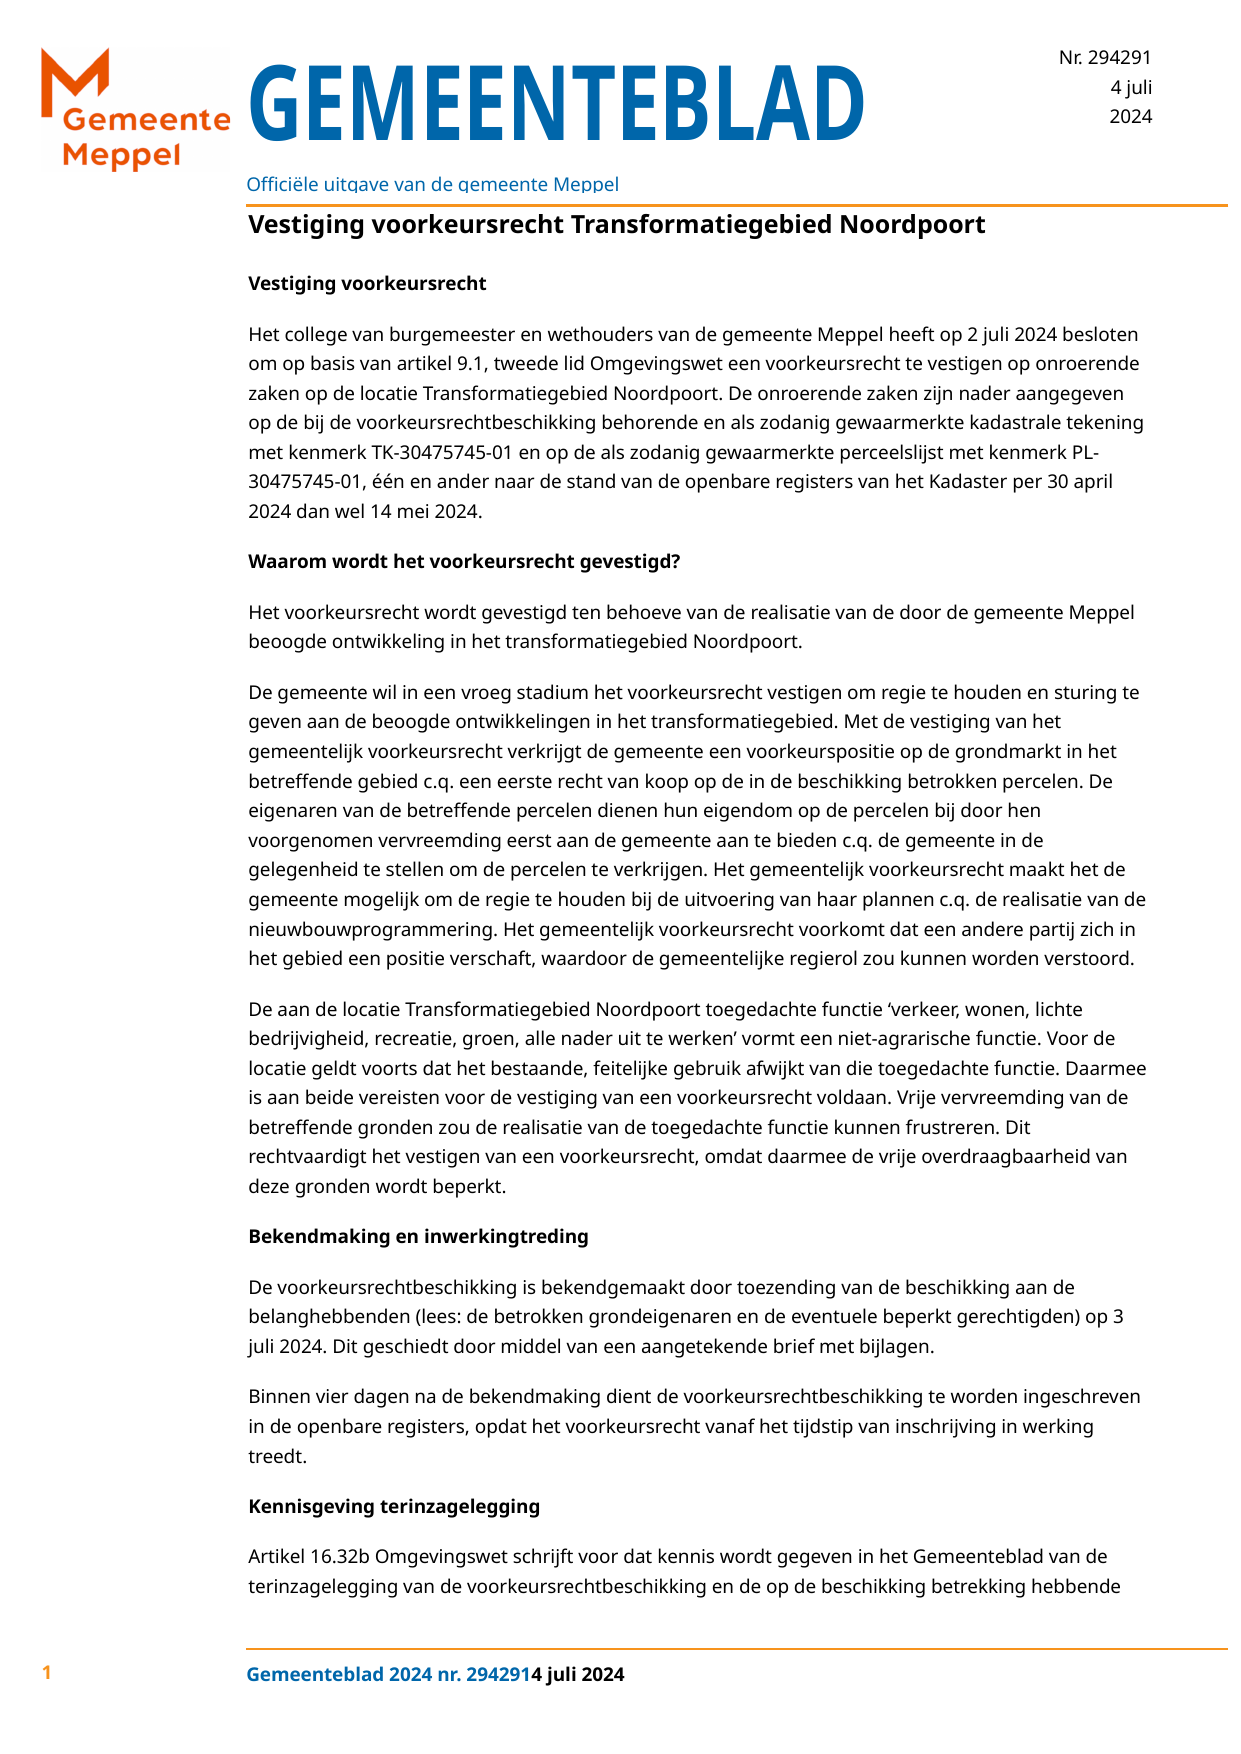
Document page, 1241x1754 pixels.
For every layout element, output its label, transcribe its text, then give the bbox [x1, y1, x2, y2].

text Waarom wordt het voorkeursrecht gevestigd? [248, 549, 1152, 574]
text Het voorkeursrecht wordt gevestigd ten behoeve van de realisatie van de door de gemeente Meppel beoogde ontwikkeling in het transformatiegebied Noordpoort. [248, 599, 1152, 654]
text Het college van burgemeester en wethouders van de gemeente Meppel heeft op 2 juli 2024 besloten om op basis van artikel 9.1, tweede lid Omgevingswet een voorkeursrecht te vestigen op onroerende zaken op de locatie Transformatiegebied Noordpoort. De onroerende zaken zijn nader aangegeven op de bij de voorkeursrechtbeschikking behorende en als zodanig gewaarmerkte kadastrale tekening met kenmerk TK-30475745-01 en op de als zodanig gewaarmerkte perceelslijst met kenmerk PL-30475745-01, één en ander naar de stand van de openbare registers van het Kadaster per 30 april 2024 dan wel 14 mei 2024. [248, 321, 1152, 524]
text De aan de locatie Transformatiegebied Noordpoort toegedachte functie ‘verkeer, wonen, lichte bedrijvigheid, recreatie, groen, alle nader uit te werken’ vormt een niet-agrarische functie. Voor de locatie geldt voorts dat het bestaande, feitelijke gebruik afwijkt van die toegedachte functie. Daarmee is aan beide vereisten voor de vestiging van een voorkeursrecht voldaan. Vrije vervreemding van de betreffende gronden zou de realisatie van de toegedachte functie kunnen frustreren. Dit rechtvaardigt het vestigen van een voorkeursrecht, omdat daarmee de vrije overdraagbaarheid van deze gronden wordt beperkt. [248, 996, 1152, 1199]
text Bekendmaking en inwerkingtreding [248, 1224, 1152, 1249]
picture [41, 47, 231, 172]
text Kennisgeving terinzagelegging [248, 1493, 1152, 1519]
text Artikel 16.32b Omgevingswet schrijft voor dat kennis wordt gegeven in het Gemeenteblad van de terinzagelegging van de voorkeursrechtbeschikking en de op de beschikking betrekking hebbende [248, 1544, 1152, 1599]
text Binnen vier dagen na de bekendmaking dient de voorkeursrechtbeschikking te worden ingeschreven in de openbare registers, opdat het voorkeursrecht vanaf het tijdstip van inschrijving in werking treedt. [248, 1384, 1152, 1468]
text De gemeente wil in een vroeg stadium het voorkeursrecht vestigen om regie te houden en sturing te geven aan de beoogde ontwikkelingen in het transformatiegebied. Met de vestiging van het gemeentelijk voorkeursrecht verkrijgt de gemeente een voorkeurspositie op de grondmarkt in het betreffende gebied c.q. een eerste recht van koop op de in de beschikking betrokken percelen. De eigenaren van de betreffende percelen dienen hun eigendom op de percelen bij door hen voorgenomen vervreemding eerst aan de gemeente aan te bieden c.q. de gemeente in de gelegenheid te stellen om de percelen te verkrijgen. Het gemeentelijk voorkeursrecht maakt het de gemeente mogelijk om de regie te houden bij de uitvoering van haar plannen c.q. de realisatie van de nieuwbouwprogrammering. Het gemeentelijk voorkeursrecht voorkomt dat een andere partij zich in het gebied een positie verschaft, waardoor de gemeentelijke regierol zou kunnen worden verstoord. [248, 679, 1152, 971]
text Vestiging voorkeursrecht Transformatiegebied Noordpoort [248, 207, 1152, 241]
text De voorkeursrechtbeschikking is bekendgemaakt door toezending van de beschikking aan de belanghebbenden (lees: de betrokken grondeigenaren en de eventuele beperkt gerechtigden) op 3 juli 2024. Dit geschiedt door middel van een aangetekende brief met bijlagen. [248, 1274, 1152, 1359]
text Vestiging voorkeursrecht [248, 270, 1152, 296]
